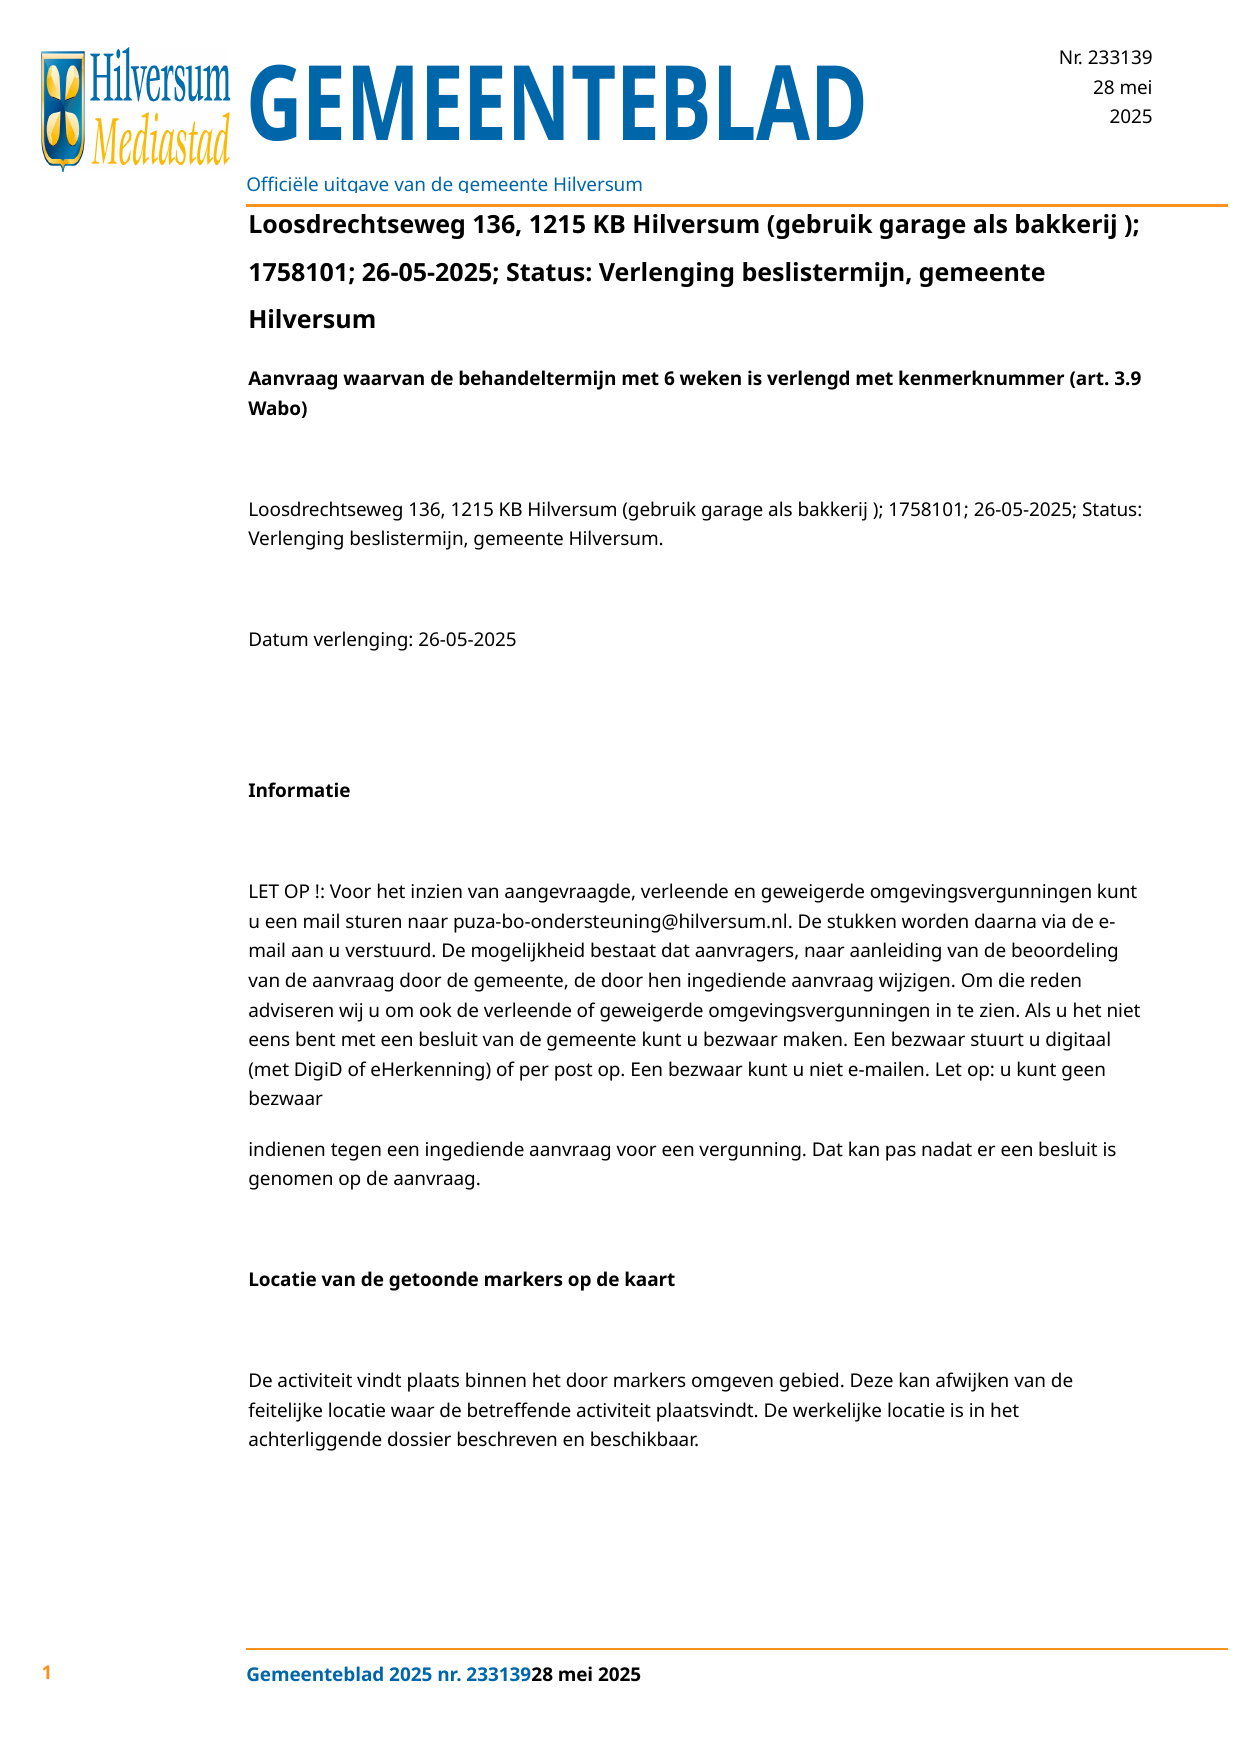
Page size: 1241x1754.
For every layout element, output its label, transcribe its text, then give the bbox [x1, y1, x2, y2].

text Aanvraag waarvan de behandeltermijn met 6 weken is verlengd met kenmerknummer (art. 3.9 Wabo) [248, 366, 1152, 421]
text Loosdrechtseweg 136, 1215 KB Hilversum (gebruik garage als bakkerij ); 1758101; 26-05-2025; Status: Verlenging beslistermijn, gemeente Hilversum [248, 207, 1152, 336]
text Datum verlenging: 26-05-2025 [248, 626, 1152, 652]
text LET OP !: Voor het inzien van aangevraagde, verleende en geweigerde omgevingsvergunningen kunt u een mail sturen naar puza-bo-ondersteuning@hilversum.nl. De stukken worden daarna via de e-mail aan u verstuurd. De mogelijkheid bestaat dat aanvragers, naar aanleiding van de beoordeling van de aanvraag door de gemeente, de door hen ingediende aanvraag wijzigen. Om die reden adviseren wij u om ook de verleende of geweigerde omgevingsvergunningen in te zien. Als u het niet eens bent met een besluit van de gemeente kunt u bezwaar maken. Een bezwaar stuurt u digitaal (met DigiD of eHerkenning) of per post op. Een bezwaar kunt u niet e-mailen. Let op: u kunt geen bezwaar [248, 878, 1152, 1111]
text Loosdrechtseweg 136, 1215 KB Hilversum (gebruik garage als bakkerij ); 1758101; 26-05-2025; Status: Verlenging beslistermijn, gemeente Hilversum. [248, 496, 1152, 551]
text Informatie [248, 778, 1152, 803]
text De activiteit vindt plaats binnen het door markers omgeven gebied. Deze kan afwijken van de feitelijke locatie waar de betreffende activiteit plaatsvindt. De werkelijke locatie is in het achterliggende dossier beschreven en beschikbaar. [248, 1367, 1152, 1452]
picture [41, 47, 231, 172]
text indienen tegen een ingediende aanvraag voor een vergunning. Dat kan pas nadat er een besluit is genomen op de aanvraag. [248, 1136, 1152, 1191]
text Locatie van de getoonde markers op de kaart [248, 1266, 1152, 1292]
